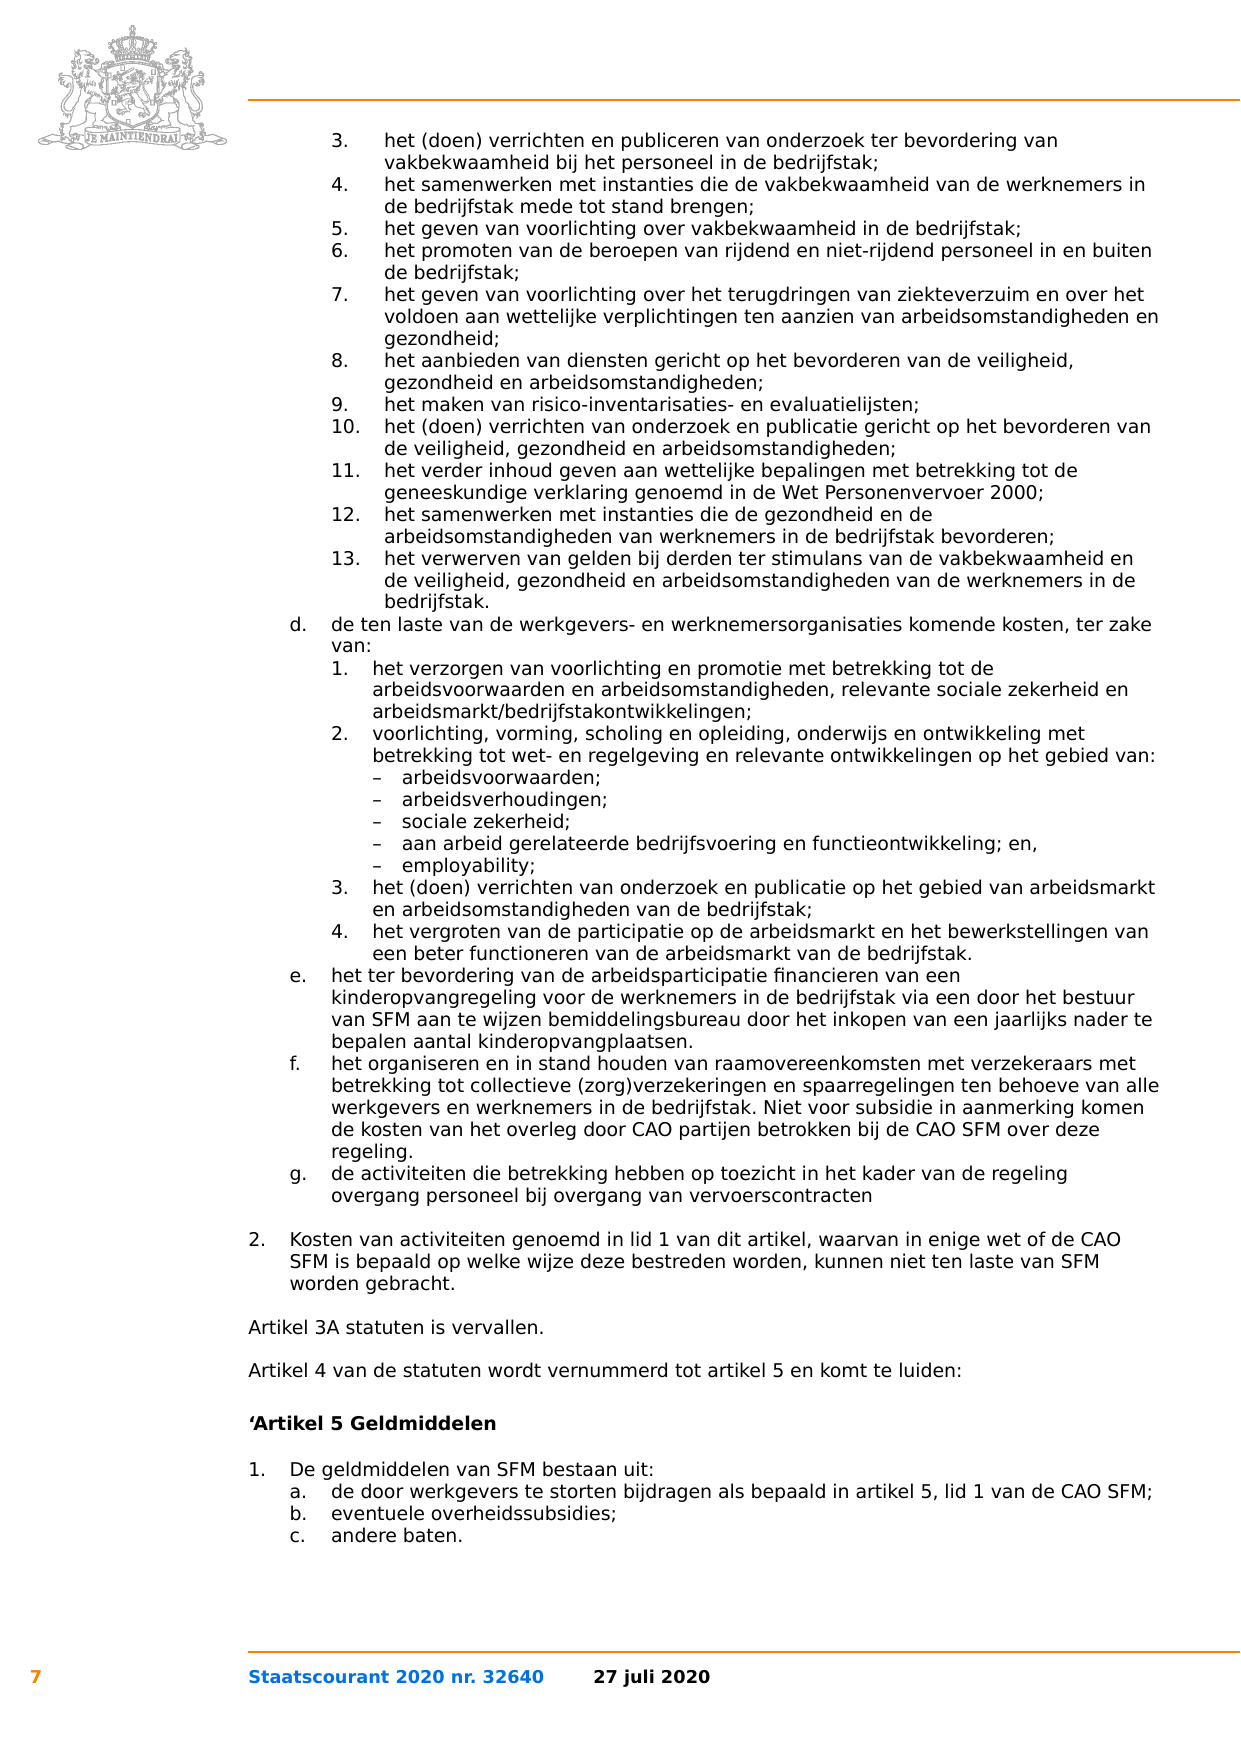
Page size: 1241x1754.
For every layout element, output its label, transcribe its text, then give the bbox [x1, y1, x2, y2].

text b. eventuele overheidssubsidies; [289, 1503, 1163, 1525]
text 3. het (doen) verrichten van onderzoek en publicatie op het gebied van arbeidsmarkt en arbeidsomstandigheden van de bedrijfstak; [331, 877, 1163, 921]
text 5. het geven van voorlichting over vakbekwaamheid in de bedrijfstak; [331, 218, 1163, 240]
text d. de ten laste van de werkgevers- en werknemersorganisaties komende kosten, ter zake van: [289, 613, 1163, 657]
text – arbeidsvoorwaarden; [372, 767, 1163, 789]
text 1. het verzorgen van voorlichting en promotie met betrekking tot de arbeidsvoorwaarden en arbeidsomstandigheden, relevante sociale zekerheid en arbeidsmarkt/bedrijfstakontwikkelingen; [331, 657, 1163, 723]
text Artikel 3A statuten is vervallen. [248, 1317, 1163, 1338]
text 13. het verwerven van gelden bij derden ter stimulans van de vakbekwaamheid en de veiligheid, gezondheid en arbeidsomstandigheden van de werknemers in de bedrijfstak. [331, 547, 1163, 613]
text 11. het verder inhoud geven aan wettelijke bepalingen met betrekking tot de geneeskundige verklaring genoemd in de Wet Personenvervoer 2000; [331, 459, 1163, 503]
text 1. De geldmiddelen van SFM bestaan uit: [248, 1459, 1163, 1481]
text Artikel 4 van de statuten wordt vernummerd tot artikel 5 en komt te luiden: [248, 1360, 1163, 1382]
text 4. het vergroten van de participatie op de arbeidsmarkt en het bewerkstellingen van een beter functioneren van de arbeidsmarkt van de bedrijfstak. [331, 921, 1163, 965]
text 8. het aanbieden van diensten gericht op het bevorderen van de veiligheid, gezondheid en arbeidsomstandigheden; [331, 350, 1163, 394]
text g. de activiteiten die betrekking hebben op toezicht in het kader van de regeling overgang personeel bij overgang van vervoerscontracten [289, 1163, 1163, 1207]
text – aan arbeid gerelateerde bedrijfsvoering en functieontwikkeling; en, [372, 833, 1163, 855]
text f. het organiseren en in stand houden van raamovereenkomsten met verzekeraars met betrekking tot collectieve (zorg)verzekeringen en spaarregelingen ten behoeve van alle werkgevers en werknemers in de bedrijfstak. Niet voor subsidie in aanmerking komen de kosten van het overleg door CAO partijen betrokken bij de CAO SFM over deze regeling. [289, 1053, 1163, 1163]
text a. de door werkgevers te storten bijdragen als bepaald in artikel 5, lid 1 van de CAO SFM; [289, 1481, 1163, 1503]
text – arbeidsverhoudingen; [372, 789, 1163, 811]
text 6. het promoten van de beroepen van rijdend en niet-rijdend personeel in en buiten de bedrijfstak; [331, 240, 1163, 284]
text 3. het (doen) verrichten en publiceren van onderzoek ter bevordering van vakbekwaamheid bij het personeel in de bedrijfstak; [331, 130, 1163, 174]
text 2. Kosten van activiteiten genoemd in lid 1 van dit artikel, waarvan in enige wet of de CAO SFM is bepaald op welke wijze deze bestreden worden, kunnen niet ten laste van SFM worden gebracht. [248, 1229, 1163, 1295]
text e. het ter bevordering van de arbeidsparticipatie financieren van een kinderopvangregeling voor de werknemers in de bedrijfstak via een door het bestuur van SFM aan te wijzen bemiddelingsbureau door het inkopen van een jaarlijks nader te bepalen aantal kinderopvangplaatsen. [289, 965, 1163, 1053]
text 10. het (doen) verrichten van onderzoek en publicatie gericht op het bevorderen van de veiligheid, gezondheid en arbeidsomstandigheden; [331, 416, 1163, 459]
text 12. het samenwerken met instanties die de gezondheid en de arbeidsomstandigheden van werknemers in de bedrijfstak bevorderen; [331, 503, 1163, 547]
text 2. voorlichting, vorming, scholing en opleiding, onderwijs en ontwikkeling met betrekking tot wet- en regelgeving en relevante ontwikkelingen op het gebied van: [331, 723, 1163, 767]
text – employability; [372, 855, 1163, 877]
picture [38, 25, 227, 150]
text 4. het samenwerken met instanties die de vakbekwaamheid van de werknemers in de bedrijfstak mede tot stand brengen; [331, 174, 1163, 218]
text 9. het maken van risico-inventarisaties- en evaluatielijsten; [331, 394, 1163, 416]
text 7. het geven van voorlichting over het terugdringen van ziekteverzuim en over het voldoen aan wettelijke verplichtingen ten aanzien van arbeidsomstandigheden en gezondheid; [331, 284, 1163, 350]
text c. andere baten. [289, 1525, 1163, 1547]
text – sociale zekerheid; [372, 811, 1163, 833]
subtitle ‘Artikel 5 Geldmiddelen [248, 1412, 1163, 1434]
